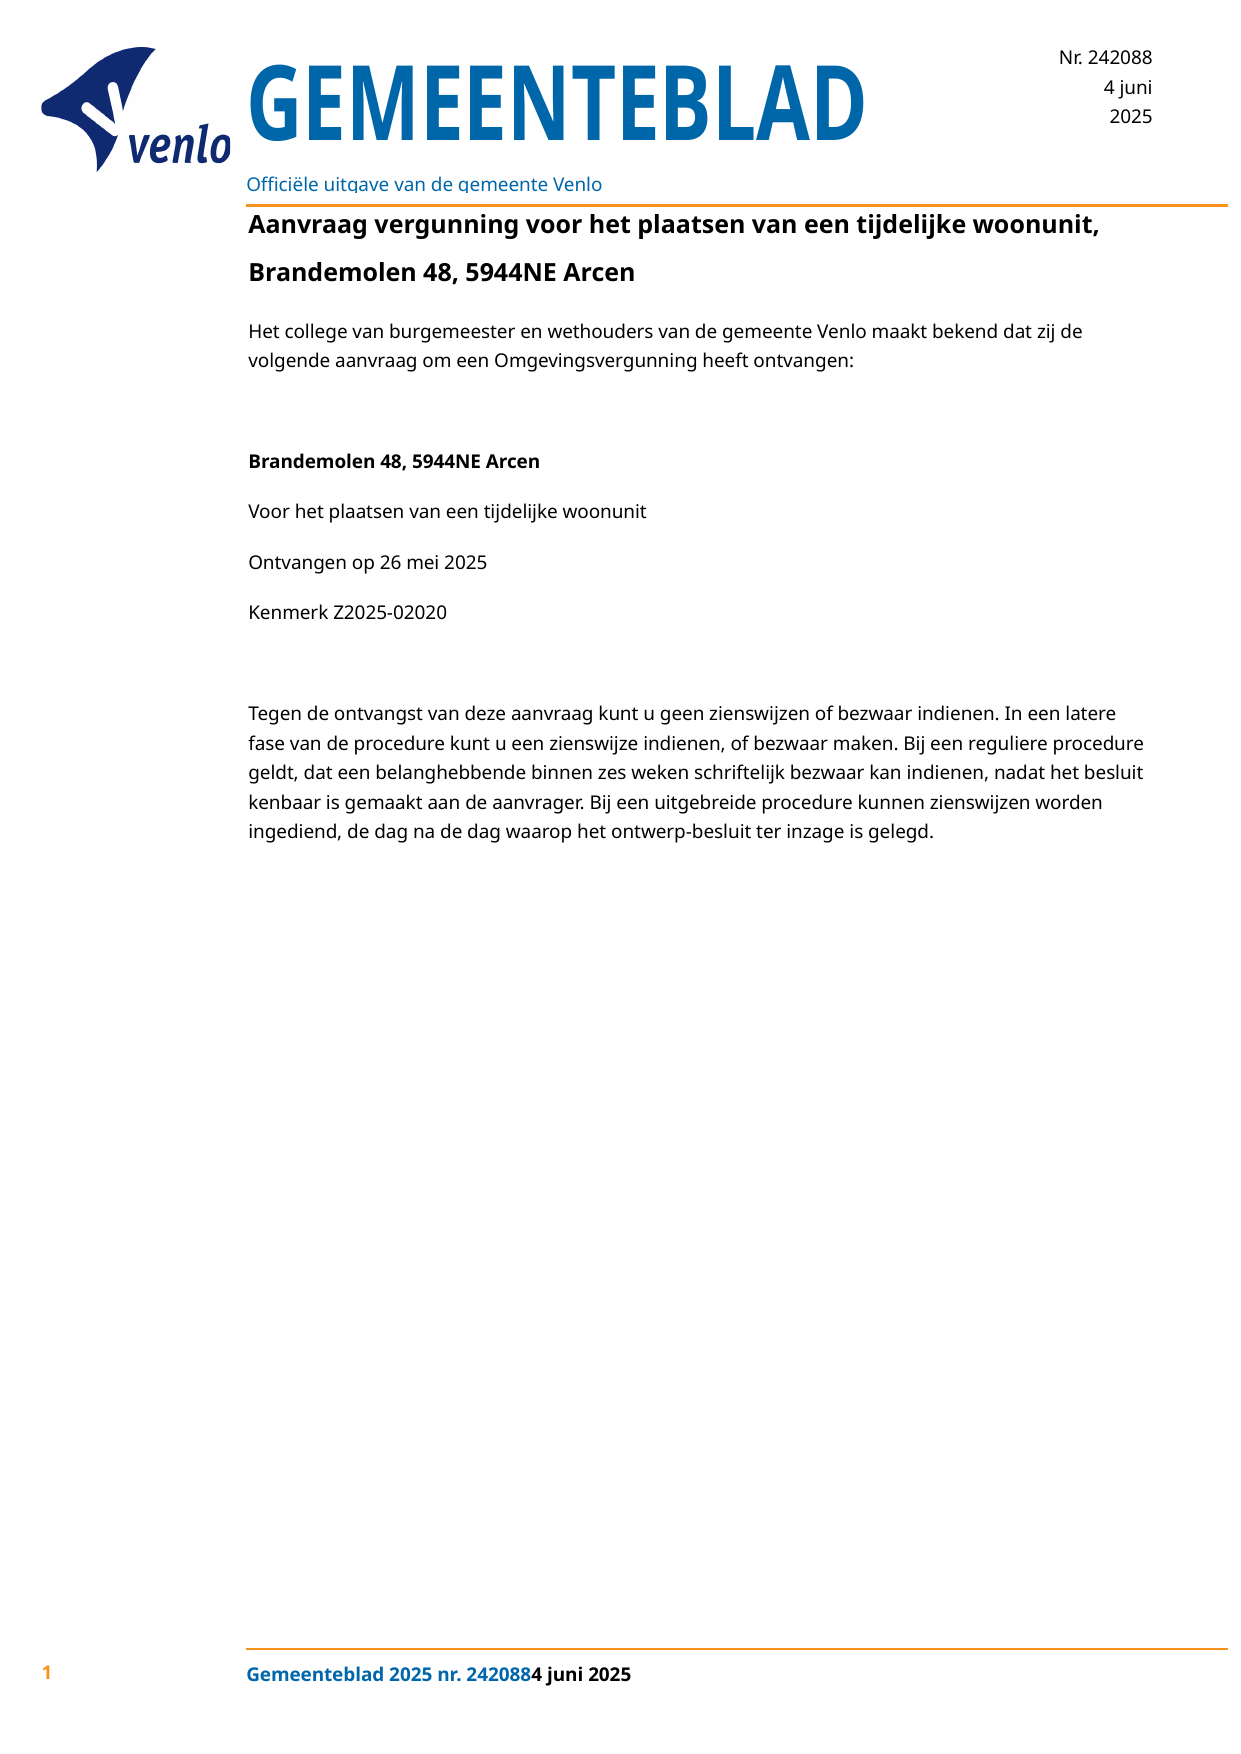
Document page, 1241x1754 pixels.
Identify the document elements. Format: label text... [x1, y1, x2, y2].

text Voor het plaatsen van een tijdelijke woonunit [248, 499, 1152, 524]
text Brandemolen 48, 5944NE Arcen [248, 448, 1152, 474]
text Tegen de ontvangst van deze aanvraag kunt u geen zienswijzen of bezwaar indienen. In een latere fase van de procedure kunt u een zienswijze indienen, of bezwaar maken. Bij een reguliere procedure geldt, dat een belanghebbende binnen zes weken schriftelijk bezwaar kan indienen, nadat het besluit kenbaar is gemaakt aan de aanvrager. Bij een uitgebreide procedure kunnen zienswijzen worden ingediend, de dag na de dag waarop het ontwerp-besluit ter inzage is gelegd. [248, 700, 1152, 844]
text Ontvangen op 26 mei 2025 [248, 549, 1152, 575]
text Kenmerk Z2025-02020 [248, 599, 1152, 625]
text Aanvraag vergunning voor het plaatsen van een tijdelijke woonunit, Brandemolen 48, 5944NE Arcen [248, 207, 1152, 288]
picture [41, 47, 231, 172]
text Het college van burgemeester en wethouders van de gemeente Venlo maakt bekend dat zij de volgende aanvraag om een Omgevingsvergunning heeft ontvangen: [248, 318, 1152, 373]
